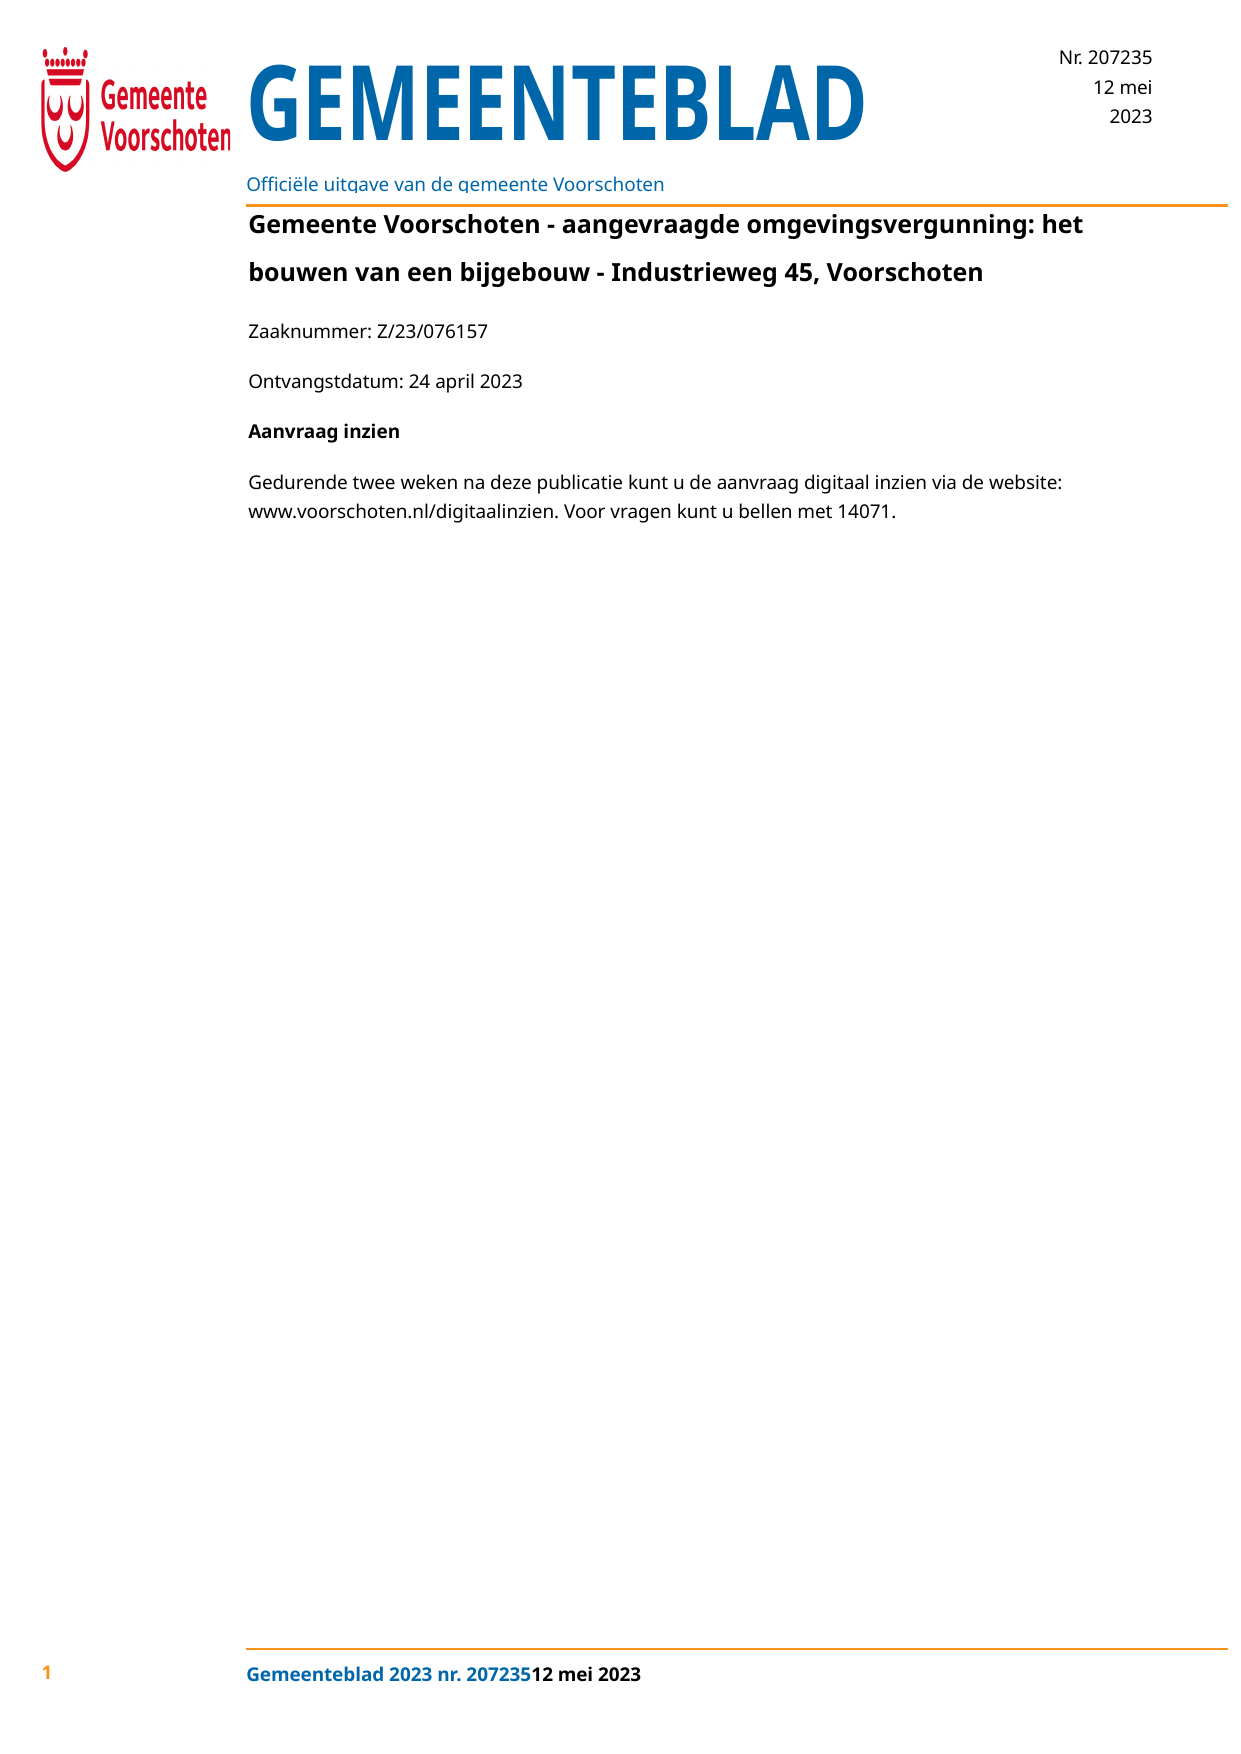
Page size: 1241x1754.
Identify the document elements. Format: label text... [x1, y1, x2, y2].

text Aanvraag inzien [248, 419, 1152, 444]
picture [41, 47, 231, 172]
text Gedurende twee weken na deze publicatie kunt u de aanvraag digitaal inzien via de website: www.voorschoten.nl/digitaalinzien. Voor vragen kunt u bellen met 14071. [248, 469, 1152, 524]
text Zaaknummer: Z/23/076157 [248, 318, 1152, 344]
text Ontvangstdatum: 24 april 2023 [248, 368, 1152, 394]
text Gemeente Voorschoten - aangevraagde omgevingsvergunning: het bouwen van een bijgebouw - Industrieweg 45, Voorschoten [248, 207, 1152, 288]
